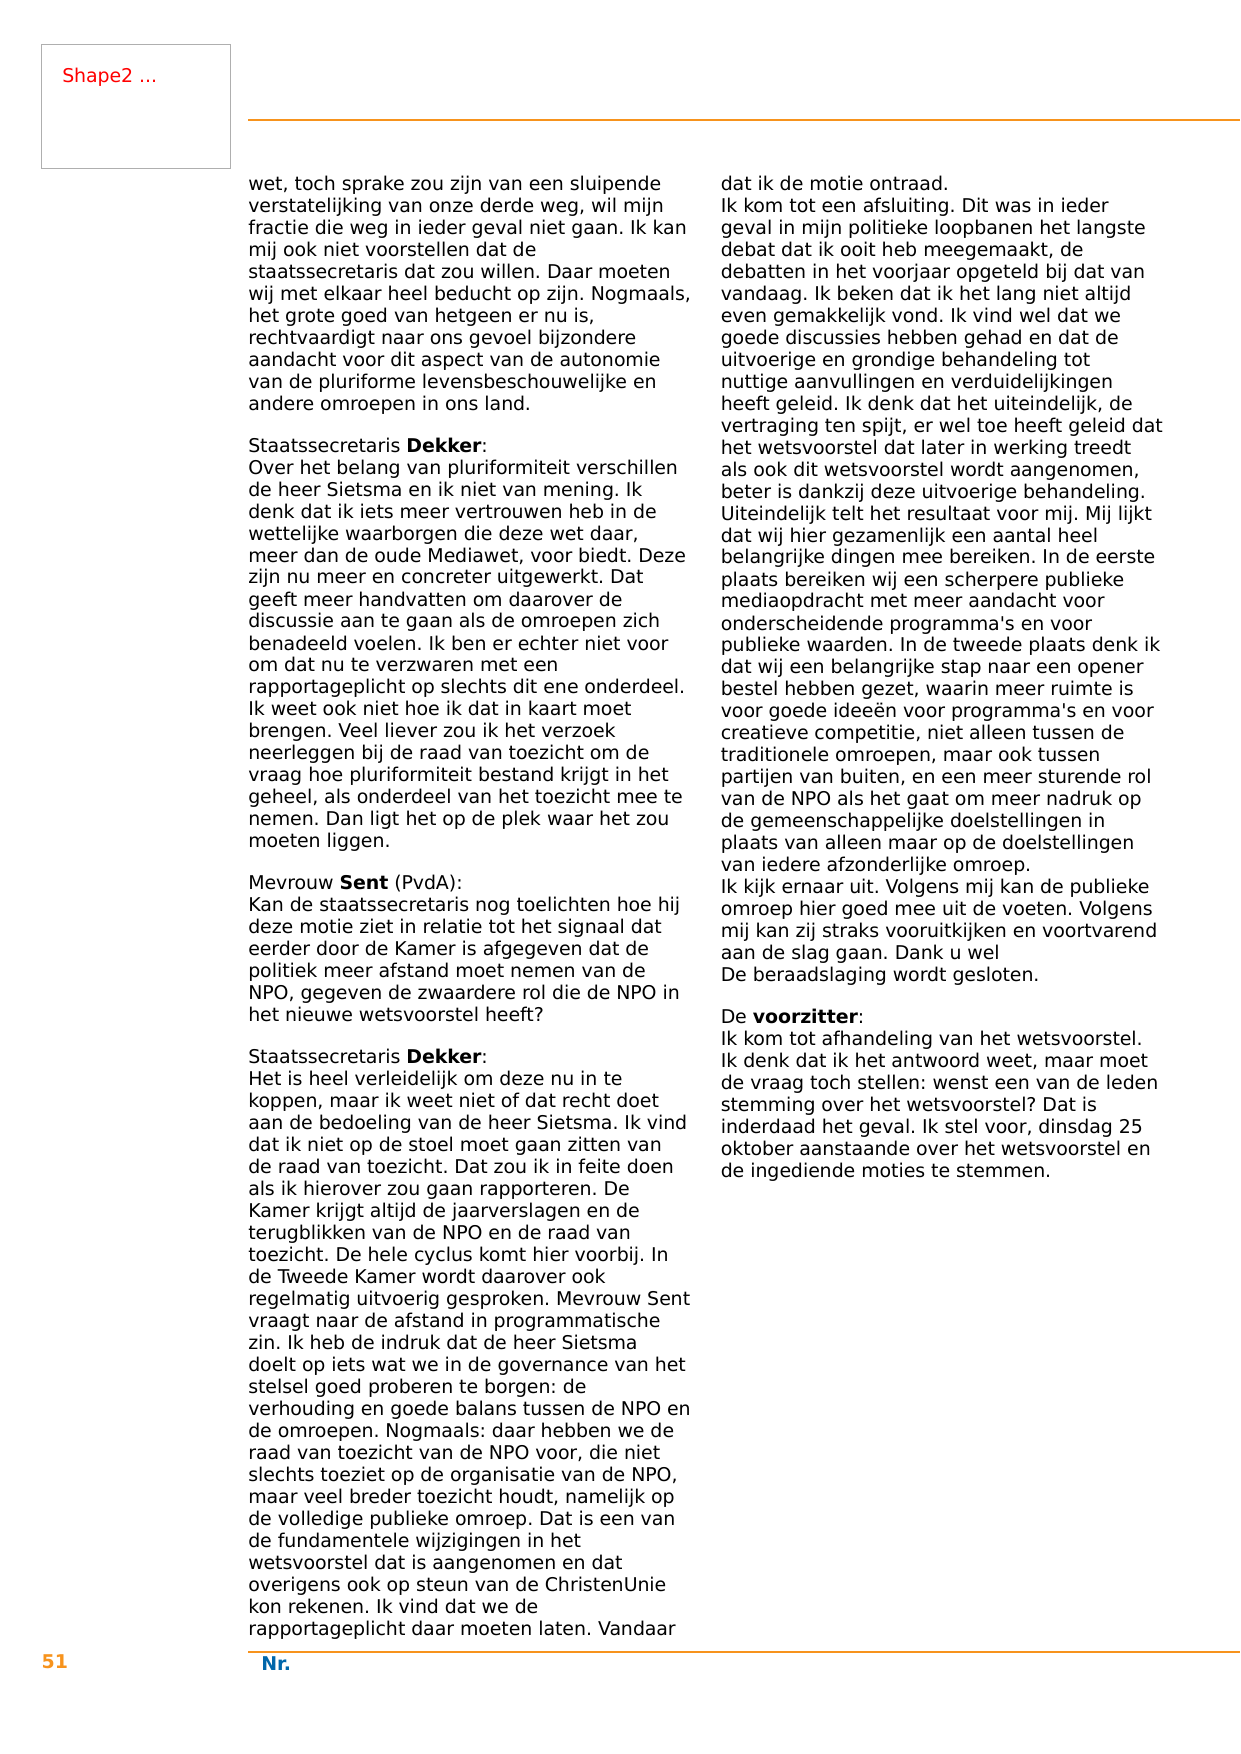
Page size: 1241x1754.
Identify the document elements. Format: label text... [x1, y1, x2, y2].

text Ik kom tot een afsluiting. Dit was in ieder geval in mijn politieke loopbanen het langste debat dat ik ooit heb meegemaakt, de debatten in het voorjaar opgeteld bij dat van vandaag. Ik beken dat ik het lang niet altijd even gemakkelijk vond. Ik vind wel dat we goede discussies hebben gehad en dat de uitvoerige en grondige behandeling tot nuttige aanvullingen en verduidelijkingen heeft geleid. Ik denk dat het uiteindelijk, de vertraging ten spijt, er wel toe heeft geleid dat het wetsvoorstel dat later in werking treedt als ook dit wetsvoorstel wordt aangenomen, beter is dankzij deze uitvoerige behandeling. Uiteindelijk telt het resultaat voor mij. Mij lijkt dat wij hier gezamenlijk een aantal heel belangrijke dingen mee bereiken. In de eerste plaats bereiken wij een scherpere publieke mediaopdracht met meer aandacht voor onderscheidende programma's en voor publieke waarden. In de tweede plaats denk ik dat wij een belangrijke stap naar een opener bestel hebben gezet, waarin meer ruimte is voor goede ideeën voor programma's en voor creatieve competitie, niet alleen tussen de traditionele omroepen, maar ook tussen partijen van buiten, en een meer sturende rol van de NPO als het gaat om meer nadruk op de gemeenschappelijke doelstellingen in plaats van alleen maar op de doelstellingen van iedere afzonderlijke omroep. [721, 195, 1163, 876]
text Mevrouw Sent (PvdA): [248, 872, 691, 894]
text Ik kijk ernaar uit. Volgens mij kan de publieke omroep hier goed mee uit de voeten. Volgens mij kan zij straks vooruitkijken en voortvarend aan de slag gaan. Dank u wel [721, 876, 1163, 964]
text Staatssecretaris Dekker: [248, 1046, 691, 1068]
text wet, toch sprake zou zijn van een sluipende verstatelijking van onze derde weg, wil mijn fractie die weg in ieder geval niet gaan. Ik kan mij ook niet voorstellen dat de staatssecretaris dat zou willen. Daar moeten wij met elkaar heel beducht op zijn. Nogmaals, het grote goed van hetgeen er nu is, rechtvaardigt naar ons gevoel bijzondere aandacht voor dit aspect van de autonomie van de pluriforme levensbeschouwelijke en andere omroepen in ons land. [248, 173, 691, 414]
text Kan de staatssecretaris nog toelichten hoe hij deze motie ziet in relatie tot het signaal dat eerder door de Kamer is afgegeven dat de politiek meer afstand moet nemen van de NPO, gegeven de zwaardere rol die de NPO in het nieuwe wetsvoorstel heeft? [248, 894, 691, 1026]
text De voorzitter: [721, 1006, 1163, 1028]
text Ik kom tot afhandeling van het wetsvoorstel. Ik denk dat ik het antwoord weet, maar moet de vraag toch stellen: wenst een van de leden stemming over het wetsvoorstel? Dat is inderdaad het geval. Ik stel voor, dinsdag 25 oktober aanstaande over het wetsvoorstel en de ingediende moties te stemmen. [721, 1028, 1163, 1182]
text dat ik de motie ontraad. [721, 173, 1163, 195]
text Over het belang van pluriformiteit verschillen de heer Sietsma en ik niet van mening. Ik denk dat ik iets meer vertrouwen heb in de wettelijke waarborgen die deze wet daar, meer dan de oude Mediawet, voor biedt. Deze zijn nu meer en concreter uitgewerkt. Dat geeft meer handvatten om daarover de discussie aan te gaan als de omroepen zich benadeeld voelen. Ik ben er echter niet voor om dat nu te verzwaren met een rapportageplicht op slechts dit ene onderdeel. Ik weet ook niet hoe ik dat in kaart moet brengen. Veel liever zou ik het verzoek neerleggen bij de raad van toezicht om de vraag hoe pluriformiteit bestand krijgt in het geheel, als onderdeel van het toezicht mee te nemen. Dan ligt het op de plek waar het zou moeten liggen. [248, 457, 691, 852]
text Het is heel verleidelijk om deze nu in te koppen, maar ik weet niet of dat recht doet aan de bedoeling van de heer Sietsma. Ik vind dat ik niet op de stoel moet gaan zitten van de raad van toezicht. Dat zou ik in feite doen als ik hierover zou gaan rapporteren. De Kamer krijgt altijd de jaarverslagen en de terugblikken van de NPO en de raad van toezicht. De hele cyclus komt hier voorbij. In de Tweede Kamer wordt daarover ook regelmatig uitvoerig gesproken. Mevrouw Sent vraagt naar de afstand in programmatische zin. Ik heb de indruk dat de heer Sietsma doelt op iets wat we in de governance van het stelsel goed proberen te borgen: de verhouding en goede balans tussen de NPO en de omroepen. Nogmaals: daar hebben we de raad van toezicht van de NPO voor, die niet slechts toeziet op de organisatie van de NPO, maar veel breder toezicht houdt, namelijk op de volledige publieke omroep. Dat is een van de fundamentele wijzigingen in het wetsvoorstel dat is aangenomen en dat overigens ook op steun van de ChristenUnie kon rekenen. Ik vind dat we de rapportageplicht daar moeten laten. Vandaar [248, 1068, 691, 1639]
text De beraadslaging wordt gesloten. [721, 964, 1163, 986]
text Staatssecretaris Dekker: [248, 434, 691, 457]
